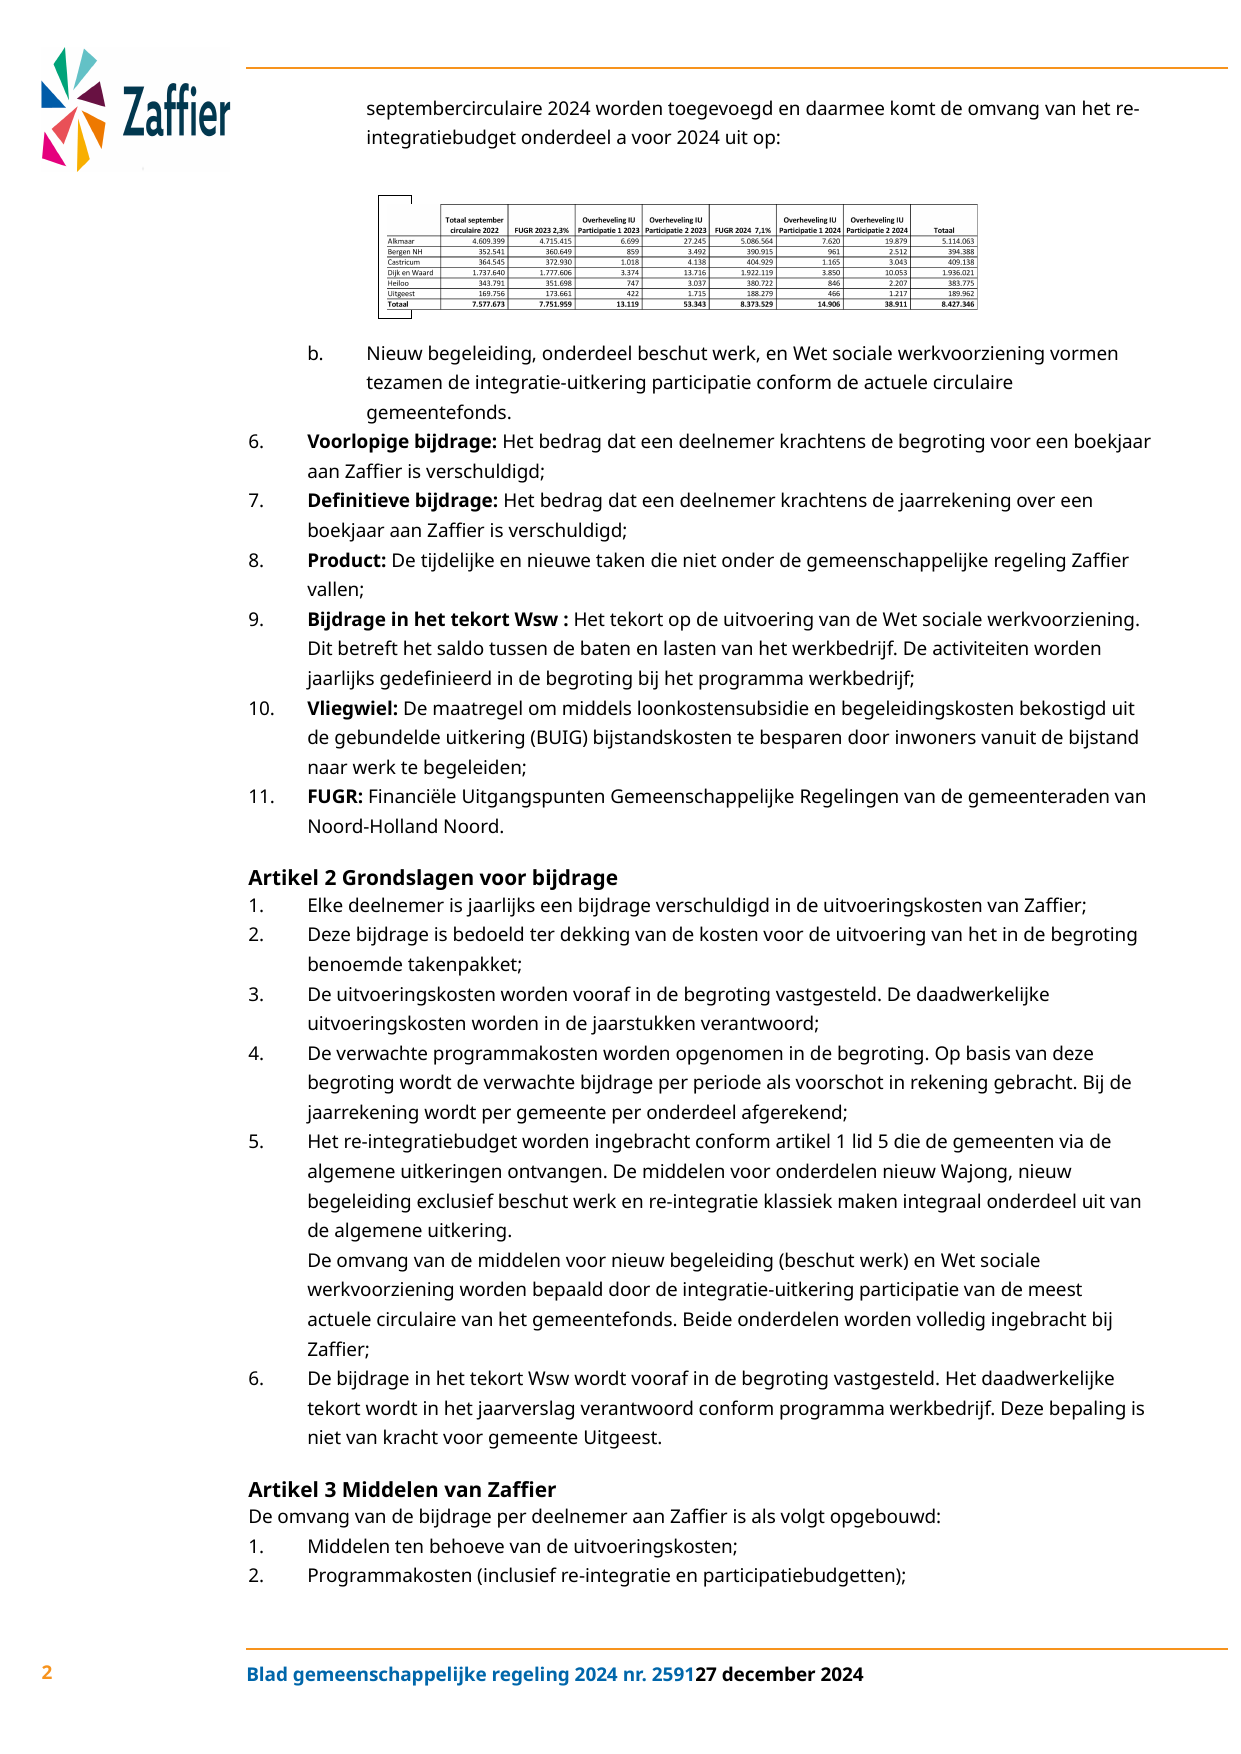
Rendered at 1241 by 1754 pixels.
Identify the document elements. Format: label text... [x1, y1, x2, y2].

text De omvang van de bijdrage per deelnemer aan Zaffier is als volgt opgebouwd: [248, 1503, 1152, 1529]
list Nieuw begeleiding, onderdeel beschut werk, en Wet sociale werkvoorziening vormen tezamen de integratie-uitkering participatie conform de actuele circulaire gemeentefonds. [307, 340, 1152, 425]
list De omvang van de middelen voor nieuw begeleiding (beschut werk) en Wet sociale werkvoorziening worden bepaald door de integratie-uitkering participatie van de meest actuele circulaire van het gemeentefonds. Beide onderdelen worden volledig ingebracht bij Zaffier; [248, 1247, 1152, 1361]
list Product: De tijdelijke en nieuwe taken die niet onder de gemeenschappelijke regeling Zaffier vallen; [248, 547, 1152, 602]
list Voorlopige bijdrage: Het bedrag dat een deelnemer krachtens de begroting voor een boekjaar aan Zaffier is verschuldigd; [248, 428, 1152, 484]
text Artikel 3 Middelen van Zaffier [248, 1475, 1152, 1503]
list Deze bijdrage is bedoeld ter dekking van de kosten voor de uitvoering van het in de begroting benoemde takenpakket; [248, 922, 1152, 977]
list Elke deelnemer is jaarlijks een bijdrage verschuldigd in de uitvoeringskosten van Zaffier; [248, 892, 1152, 918]
list Definitieve bijdrage: Het bedrag dat een deelnemer krachtens de jaarrekening over een boekjaar aan Zaffier is verschuldigd; [248, 488, 1152, 543]
list FUGR: Financiële Uitgangspunten Gemeenschappelijke Regelingen van de gemeenteraden van Noord-Holland Noord. [248, 783, 1152, 839]
list Vliegwiel: De maatregel om middels loonkostensubsidie en begeleidingskosten bekostigd uit de gebundelde uitkering (BUIG) bijstandskosten te besparen door inwoners vanuit de bijstand naar werk te begeleiden; [248, 695, 1152, 780]
picture [387, 204, 978, 310]
list Bijdrage in het tekort Wsw : Het tekort op de uitvoering van de Wet sociale werkvoorziening. Dit betreft het saldo tussen de baten en lasten van het werkbedrijf. De activiteiten worden jaarlijks gedefinieerd in de begroting bij het programma werkbedrijf; [248, 606, 1152, 691]
list De uitvoeringskosten worden vooraf in de begroting vastgesteld. De daadwerkelijke uitvoeringskosten worden in de jaarstukken verantwoord; [248, 981, 1152, 1036]
list Middelen ten behoeve van de uitvoeringskosten; [248, 1533, 1152, 1559]
list Programmakosten (inclusief re-integratie en participatiebudgetten); [248, 1562, 1152, 1588]
list De bijdrage in het tekort Wsw wordt vooraf in de begroting vastgesteld. Het daadwerkelijke tekort wordt in het jaarverslag verantwoord conform programma werkbedrijf. Deze bepaling is niet van kracht voor gemeente Uitgeest. [248, 1365, 1152, 1450]
list De verwachte programmakosten worden opgenomen in de begroting. Op basis van deze begroting wordt de verwachte bijdrage per periode als voorschot in rekening gebracht. Bij de jaarrekening wordt per gemeente per onderdeel afgerekend; [248, 1040, 1152, 1125]
text Artikel 2 Grondslagen voor bijdrage [248, 863, 1152, 892]
list septembercirculaire 2024 worden toegevoegd en daarmee komt de omvang van het re-integratiebudget onderdeel a voor 2024 uit op: [307, 95, 1152, 150]
list Het re-integratiebudget worden ingebracht conform artikel 1 lid 5 die de gemeenten via de algemene uitkeringen ontvangen. De middelen voor onderdelen nieuw Wajong, nieuw begeleiding exclusief beschut werk en re-integratie klassiek maken integraal onderdeel uit van de algemene uitkering. [248, 1129, 1152, 1243]
picture [41, 47, 231, 172]
